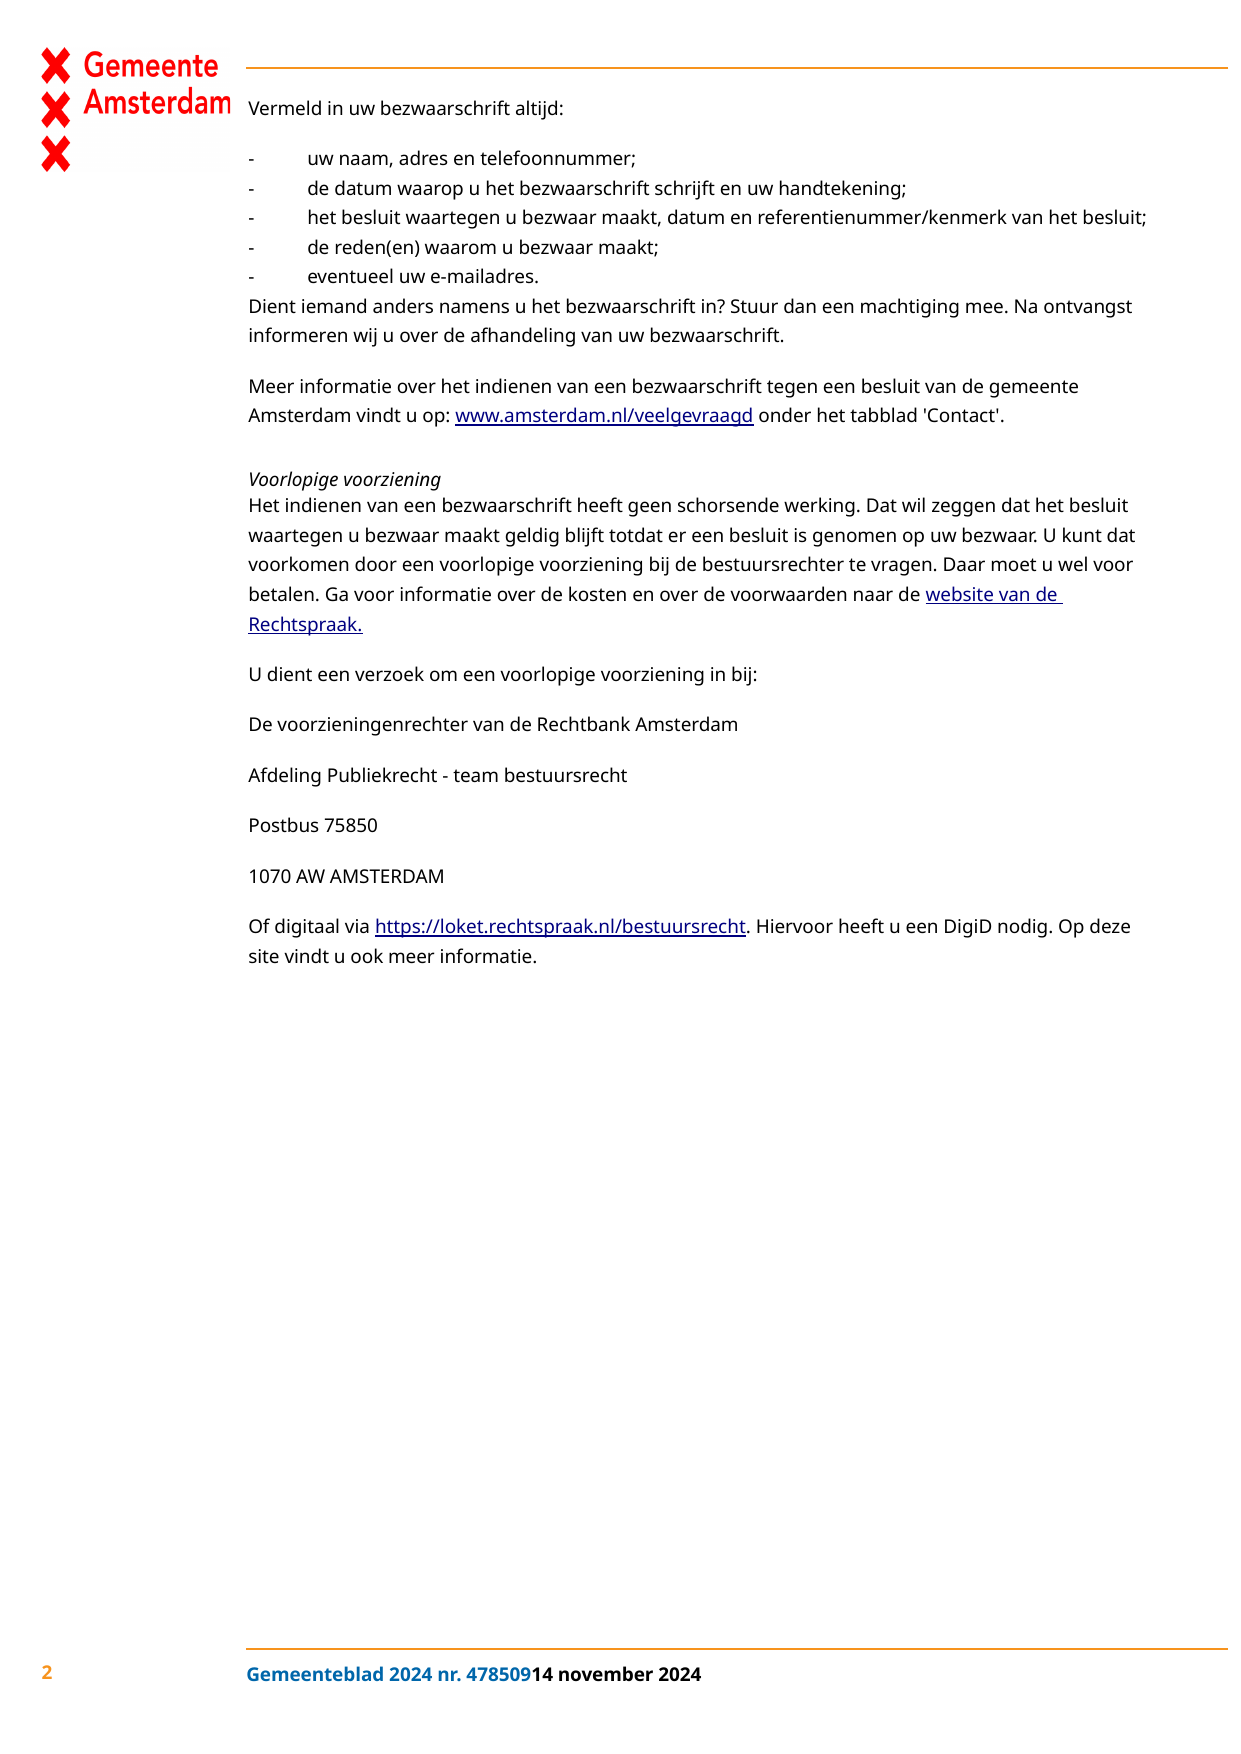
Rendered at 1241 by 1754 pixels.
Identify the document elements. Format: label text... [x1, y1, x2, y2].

list eventueel uw e-mailadres. [248, 263, 1152, 289]
text Vermeld in uw bezwaarschrift altijd: [248, 95, 1152, 121]
text 1070 AW AMSTERDAM [248, 863, 1152, 888]
text Voorlopige voorziening [248, 467, 1152, 492]
text Meer informatie over het indienen van een bezwaarschrift tegen een besluit van de gemeente Amsterdam vindt u op: www.amsterdam.nl/veelgevraagd onder het tabblad 'Contact'. [248, 373, 1152, 428]
text Dient iemand anders namens u het bezwaarschrift in? Stuur dan een machtiging mee. Na ontvangst informeren wij u over de afhandeling van uw bezwaarschrift. [248, 293, 1152, 348]
picture [41, 47, 231, 172]
list de reden(en) waarom u bezwaar maakt; [248, 234, 1152, 260]
text Of digitaal via https://loket.rechtspraak.nl/bestuursrecht. Hiervoor heeft u een DigiD nodig. Op deze site vindt u ook meer informatie. [248, 913, 1152, 968]
text Postbus 75850 [248, 812, 1152, 838]
text De voorzieningenrechter van de Rechtbank Amsterdam [248, 712, 1152, 737]
text Afdeling Publiekrecht - team bestuursrecht [248, 762, 1152, 788]
list uw naam, adres en telefoonnummer; [248, 145, 1152, 171]
list het besluit waartegen u bezwaar maakt, datum en referentienummer/kenmerk van het besluit; [248, 204, 1152, 230]
list de datum waarop u het bezwaarschrift schrijft en uw handtekening; [248, 175, 1152, 201]
text U dient een verzoek om een voorlopige voorziening in bij: [248, 661, 1152, 687]
text Het indienen van een bezwaarschrift heeft geen schorsende werking. Dat wil zeggen dat het besluit waartegen u bezwaar maakt geldig blijft totdat er een besluit is genomen op uw bezwaar. U kunt dat voorkomen door een voorlopige voorziening bij de bestuursrechter te vragen. Daar moet u wel voor betalen. Ga voor informatie over de kosten en over de voorwaarden naar de website van de Rechtspraak. [248, 492, 1152, 636]
